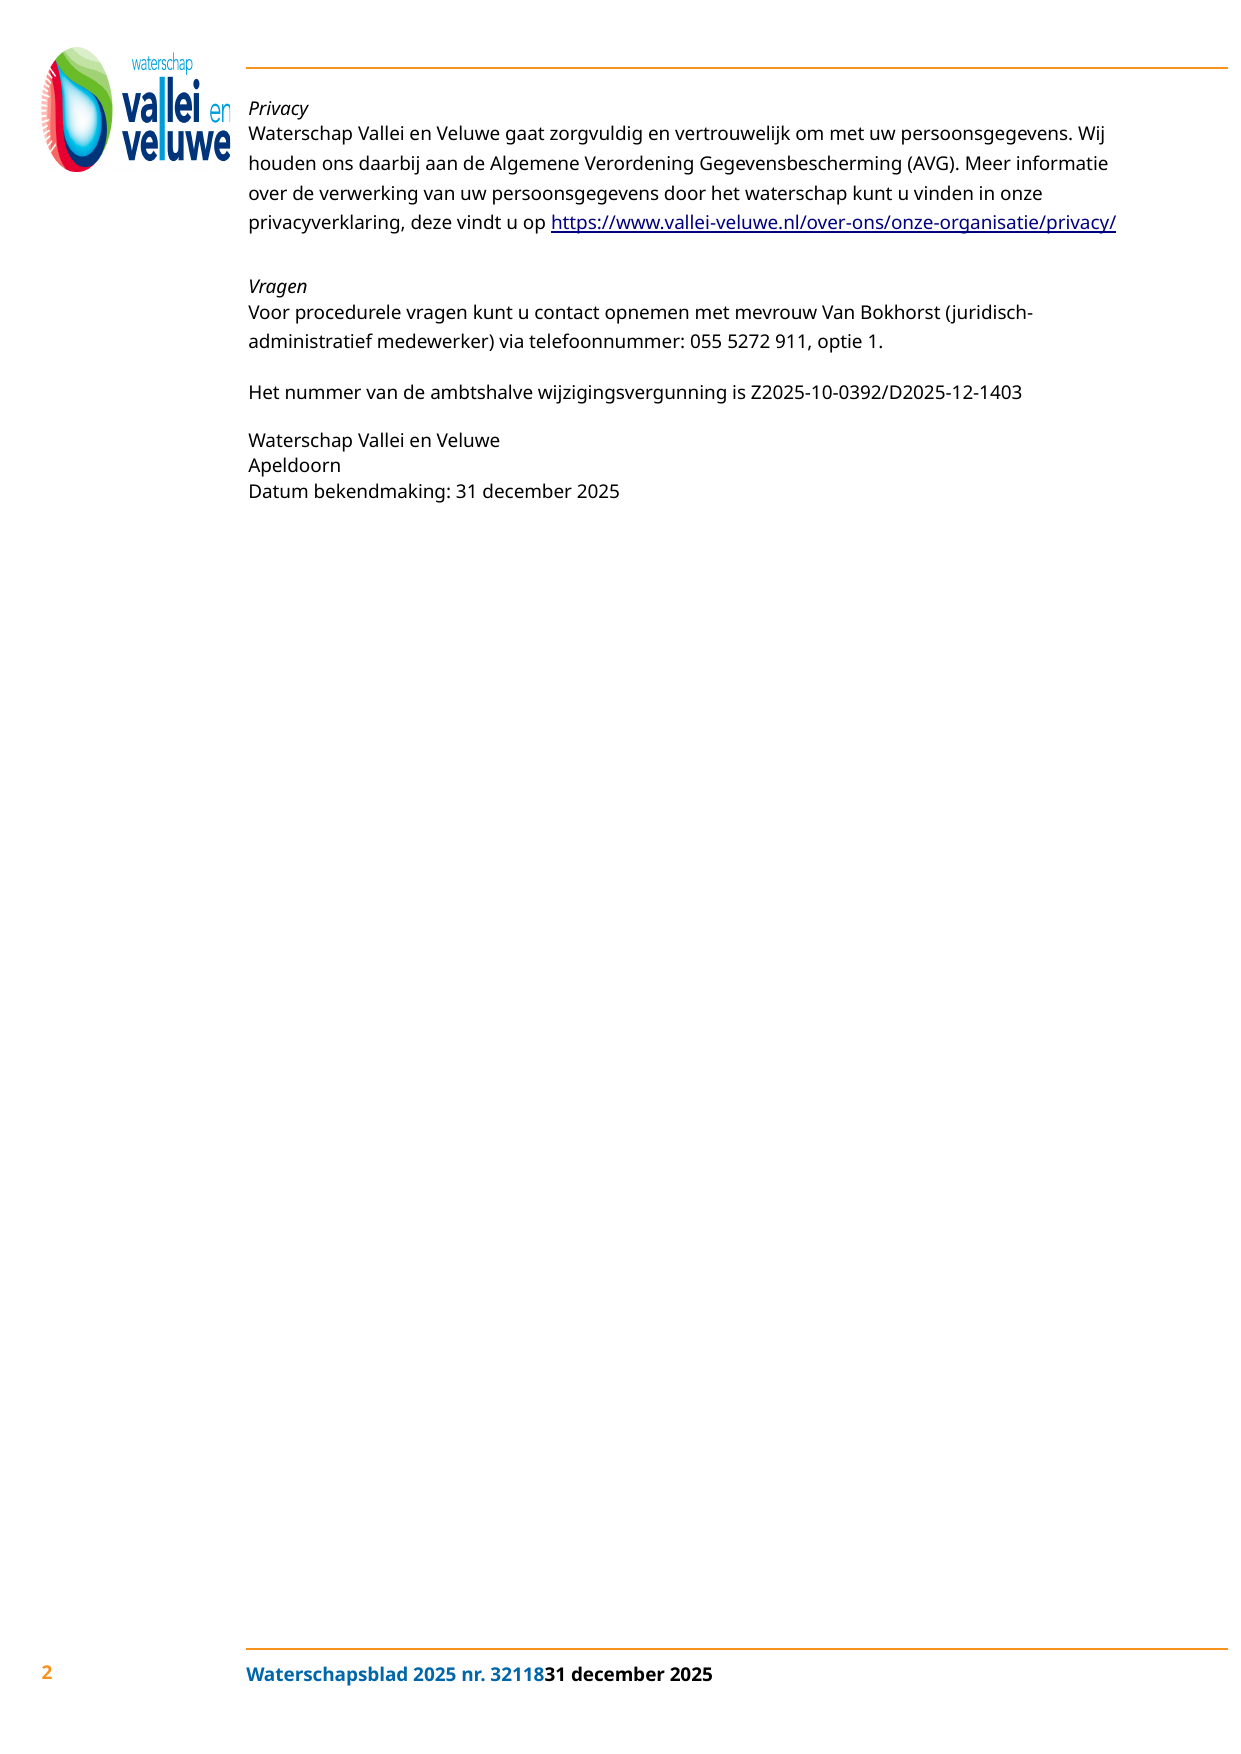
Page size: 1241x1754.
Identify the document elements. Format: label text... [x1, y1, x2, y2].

text Datum bekendmaking: 31 december 2025 [248, 478, 1152, 504]
text Privacy [248, 95, 1152, 121]
text Het nummer van de ambtshalve wijzigingsvergunning is Z2025-10-0392/D2025-12-1403 [248, 379, 1152, 405]
text Voor procedurele vragen kunt u contact opnemen met mevrouw Van Bokhorst (juridisch-administratief medewerker) via telefoonnummer: 055 5272 911, optie 1. [248, 299, 1152, 354]
text Waterschap Vallei en Veluwe gaat zorgvuldig en vertrouwelijk om met uw persoonsgegevens. Wij houden ons daarbij aan de Algemene Verordening Gegevensbescherming (AVG). Meer informatie over de verwerking van uw persoonsgegevens door het waterschap kunt u vinden in onze privacyverklaring, deze vindt u op https://www.vallei-veluwe.nl/over-ons/onze-organisatie/privacy/ [248, 121, 1152, 235]
text Waterschap Vallei en Veluwe [248, 427, 1152, 452]
text Apeldoorn [248, 452, 1152, 478]
text Vragen [248, 273, 1152, 299]
picture [41, 47, 231, 172]
